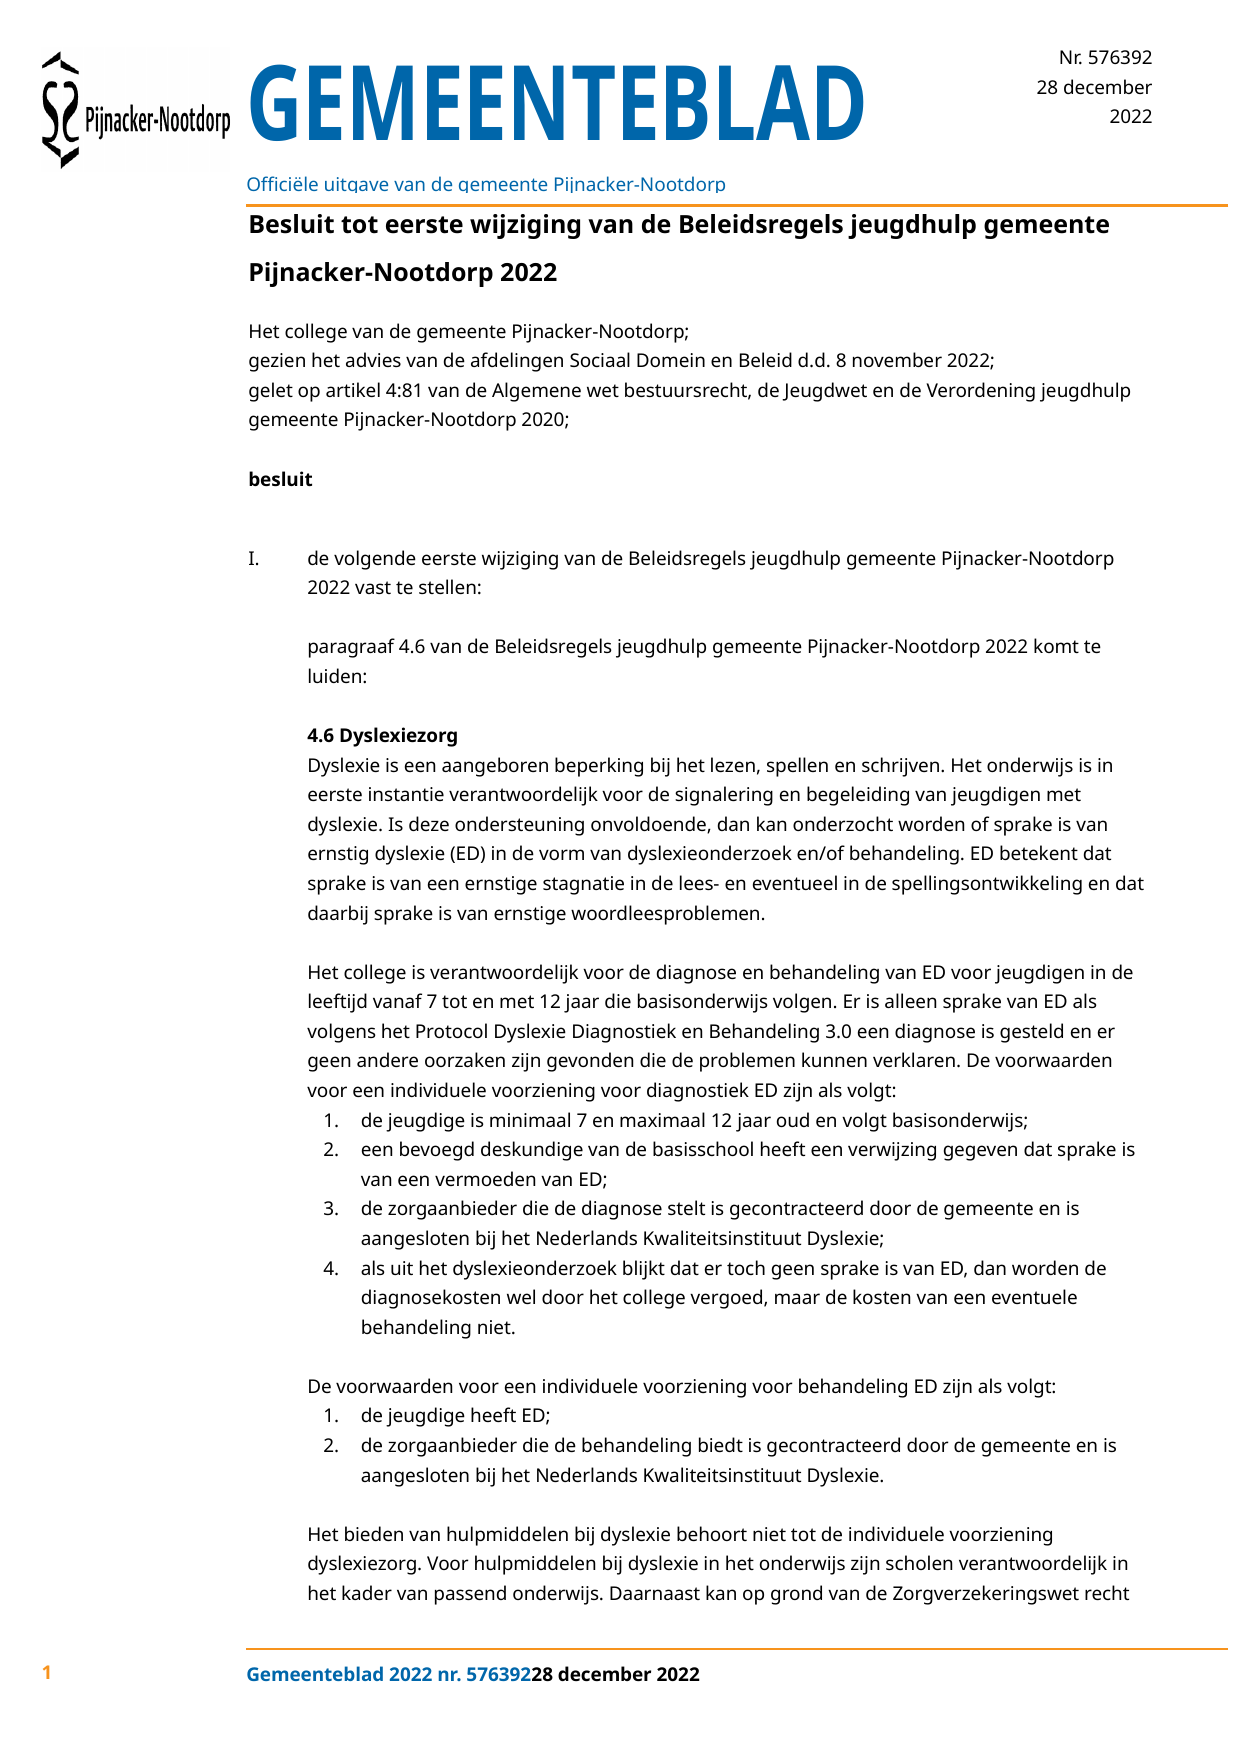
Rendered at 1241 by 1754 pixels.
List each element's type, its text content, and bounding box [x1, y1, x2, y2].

list de jeugdige is minimaal 7 en maximaal 12 jaar oud en volgt basisonderwijs; [323, 1107, 1152, 1132]
text Besluit tot eerste wijziging van de Beleidsregels jeugdhulp gemeente Pijnacker-Nootdorp 2022 [248, 207, 1152, 288]
list Het college is verantwoordelijk voor de diagnose en behandeling van ED voor jeugdigen in de leeftijd vanaf 7 tot en met 12 jaar die basisonderwijs volgen. Er is alleen sprake van ED als volgens het Protocol Dyslexie Diagnostiek en Behandeling 3.0 een diagnose is gesteld en er geen andere oorzaken zijn gevonden die de problemen kunnen verklaren. De voorwaarden voor een individuele voorziening voor diagnostiek ED zijn als volgt: [248, 959, 1152, 1103]
text Het college van de gemeente Pijnacker-Nootdorp; [248, 318, 1152, 344]
list als uit het dyslexieonderzoek blijkt dat er toch geen sprake is van ED, dan worden de diagnosekosten wel door het college vergoed, maar de kosten van een eventuele behandeling niet. [323, 1255, 1152, 1339]
list De voorwaarden voor een individuele voorziening voor behandeling ED zijn als volgt: [248, 1373, 1152, 1399]
list 4.6 Dyslexiezorg [248, 722, 1152, 748]
text besluit [248, 466, 1152, 492]
list de zorgaanbieder die de behandeling biedt is gecontracteerd door de gemeente en is aangesloten bij het Nederlands Kwaliteitsinstituut Dyslexie. [323, 1432, 1152, 1487]
list de jeugdige heeft ED; [323, 1403, 1152, 1428]
picture [41, 47, 231, 172]
text gezien het advies van de afdelingen Sociaal Domein en Beleid d.d. 8 november 2022; [248, 347, 1152, 373]
list de zorgaanbieder die de diagnose stelt is gecontracteerd door de gemeente en is aangesloten bij het Nederlands Kwaliteitsinstituut Dyslexie; [323, 1196, 1152, 1251]
list de volgende eerste wijziging van de Beleidsregels jeugdhulp gemeente Pijnacker-Nootdorp 2022 vast te stellen: [248, 545, 1152, 600]
list Dyslexie is een aangeboren beperking bij het lezen, spellen en schrijven. Het onderwijs is in eerste instantie verantwoordelijk voor de signalering en begeleiding van jeugdigen met dyslexie. Is deze ondersteuning onvoldoende, dan kan onderzocht worden of sprake is van ernstig dyslexie (ED) in de vorm van dyslexieonderzoek en/of behandeling. ED betekent dat sprake is van een ernstige stagnatie in de lees- en eventueel in de spellingsontwikkeling en dat daarbij sprake is van ernstige woordleesproblemen. [248, 752, 1152, 925]
list paragraaf 4.6 van de Beleidsregels jeugdhulp gemeente Pijnacker-Nootdorp 2022 komt te luiden: [248, 633, 1152, 689]
list een bevoegd deskundige van de basisschool heeft een verwijzing gegeven dat sprake is van een vermoeden van ED; [323, 1136, 1152, 1192]
list Het bieden van hulpmiddelen bij dyslexie behoort niet tot de individuele voorziening dyslexiezorg. Voor hulpmiddelen bij dyslexie in het onderwijs zijn scholen verantwoordelijk in het kader van passend onderwijs. Daarnaast kan op grond van de Zorgverzekeringswet recht [248, 1521, 1152, 1606]
text gelet op artikel 4:81 van de Algemene wet bestuursrecht, de Jeugdwet en de Verordening jeugdhulp gemeente Pijnacker-Nootdorp 2020; [248, 377, 1152, 432]
